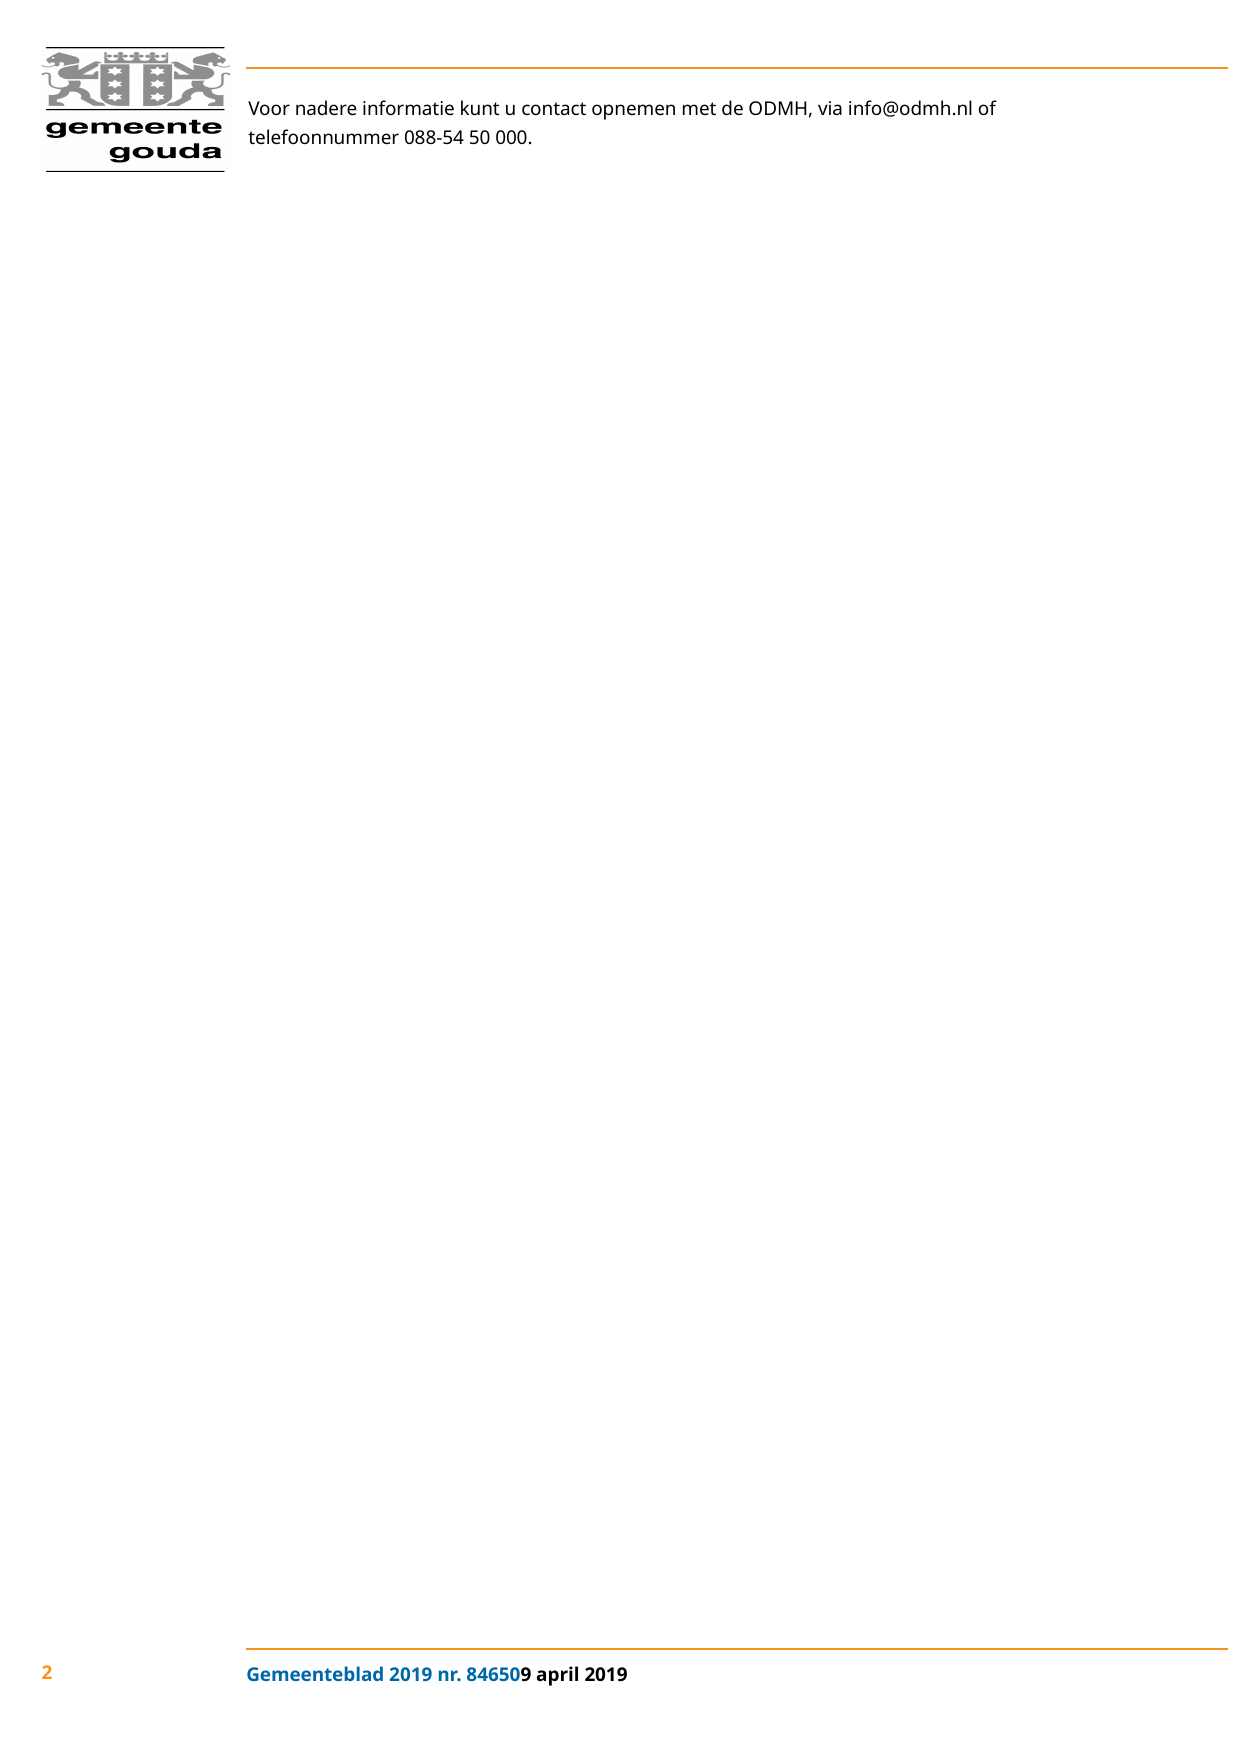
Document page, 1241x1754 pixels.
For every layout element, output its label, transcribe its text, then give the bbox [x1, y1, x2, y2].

picture [41, 47, 231, 172]
text Voor nadere informatie kunt u contact opnemen met de ODMH, via info@odmh.nl of telefoonnummer 088-54 50 000. [248, 95, 1152, 150]
